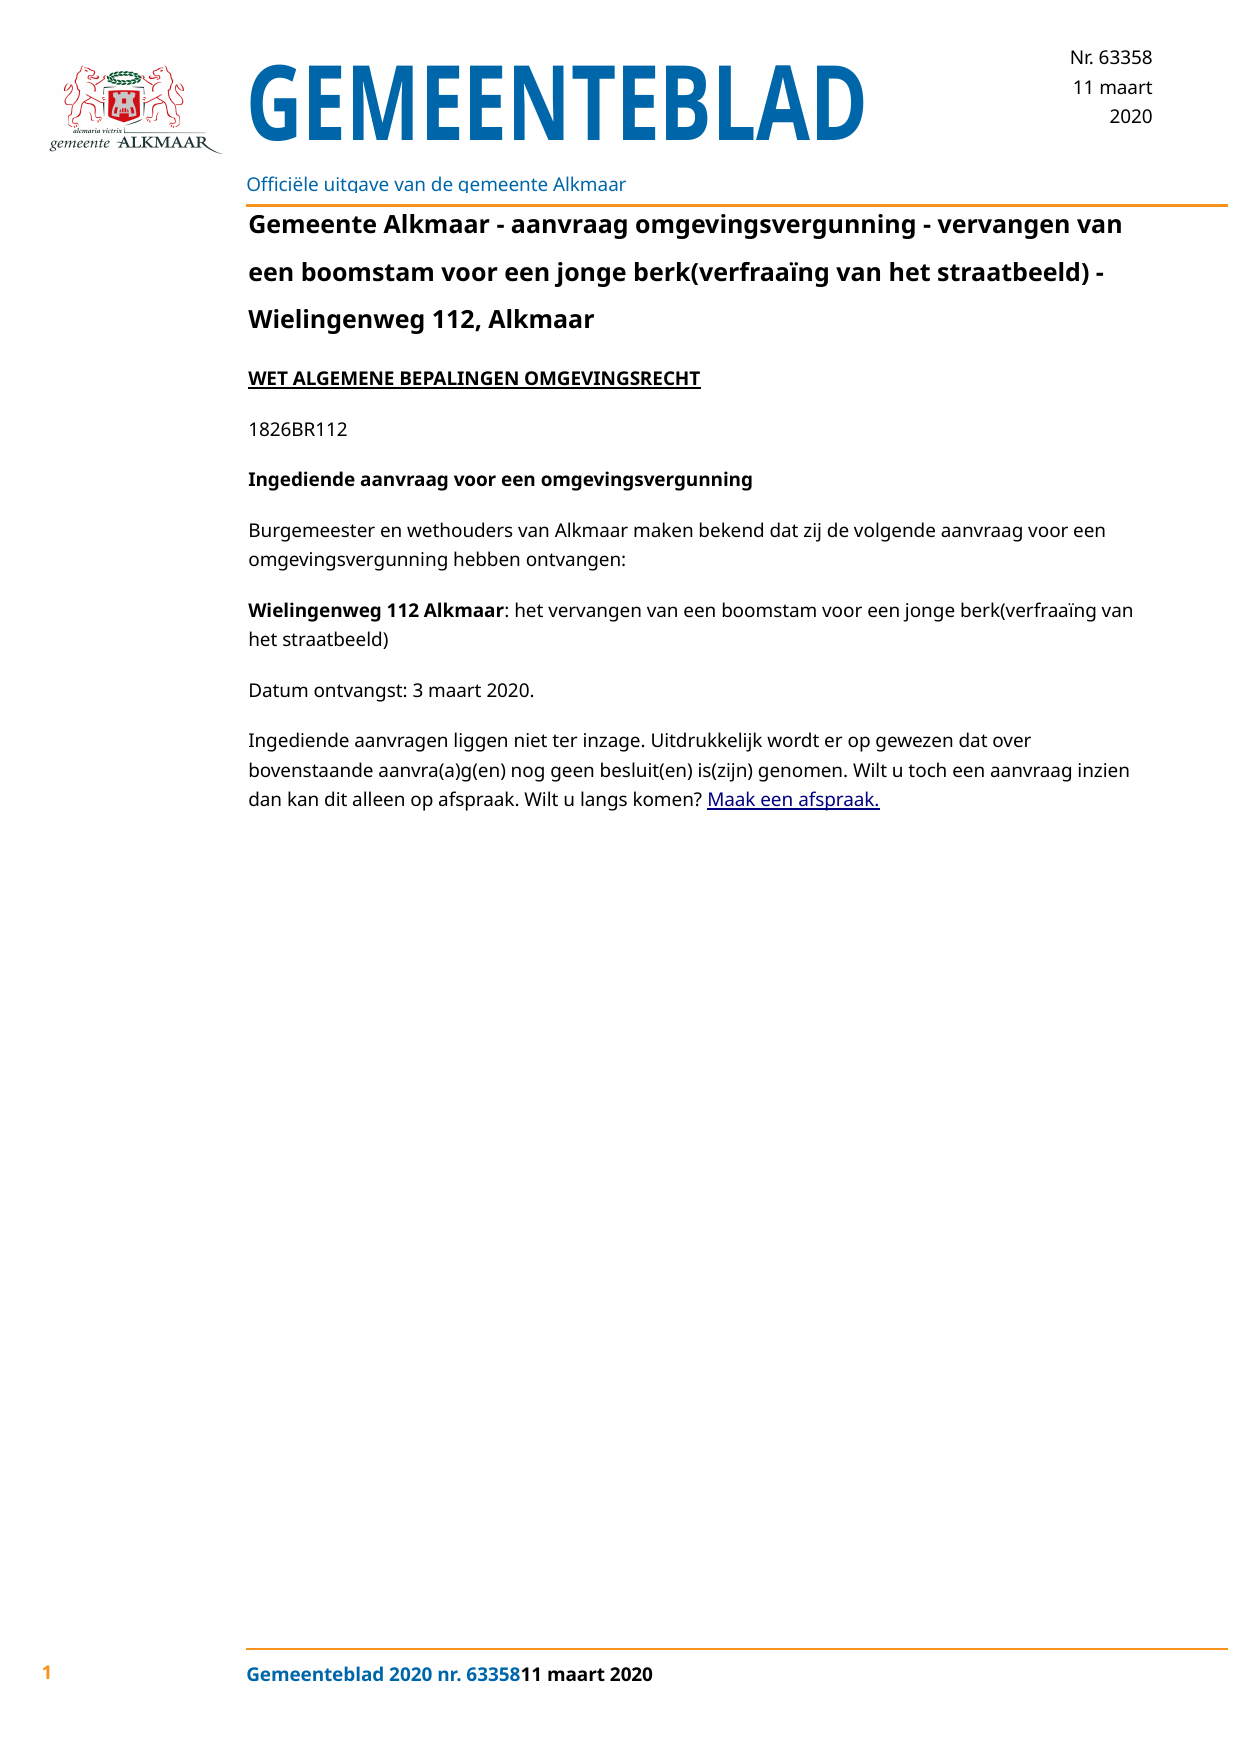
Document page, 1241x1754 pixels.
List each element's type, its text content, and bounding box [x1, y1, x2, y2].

text WET ALGEMENE BEPALINGEN OMGEVINGSRECHT [248, 366, 1152, 391]
text Wielingenweg 112 Alkmaar: het vervangen van een boomstam voor een jonge berk(verfraaïng van het straatbeeld) [248, 597, 1152, 652]
text Gemeente Alkmaar - aanvraag omgevingsvergunning - vervangen van een boomstam voor een jonge berk(verfraaïng van het straatbeeld) - Wielingenweg 112, Alkmaar [248, 207, 1152, 336]
text 1826BR112 [248, 416, 1152, 442]
text Burgemeester en wethouders van Alkmaar maken bekend dat zij de volgende aanvraag voor een omgevingsvergunning hebben ontvangen: [248, 517, 1152, 572]
picture [41, 47, 231, 172]
text Ingediende aanvraag voor een omgevingsvergunning [248, 466, 1152, 492]
text Ingediende aanvragen liggen niet ter inzage. Uitdrukkelijk wordt er op gewezen dat over bovenstaande aanvra(a)g(en) nog geen besluit(en) is(zijn) genomen. Wilt u toch een aanvraag inzien dan kan dit alleen op afspraak. Wilt u langs komen? Maak een afspraak. [248, 727, 1152, 812]
text Datum ontvangst: 3 maart 2020. [248, 677, 1152, 702]
